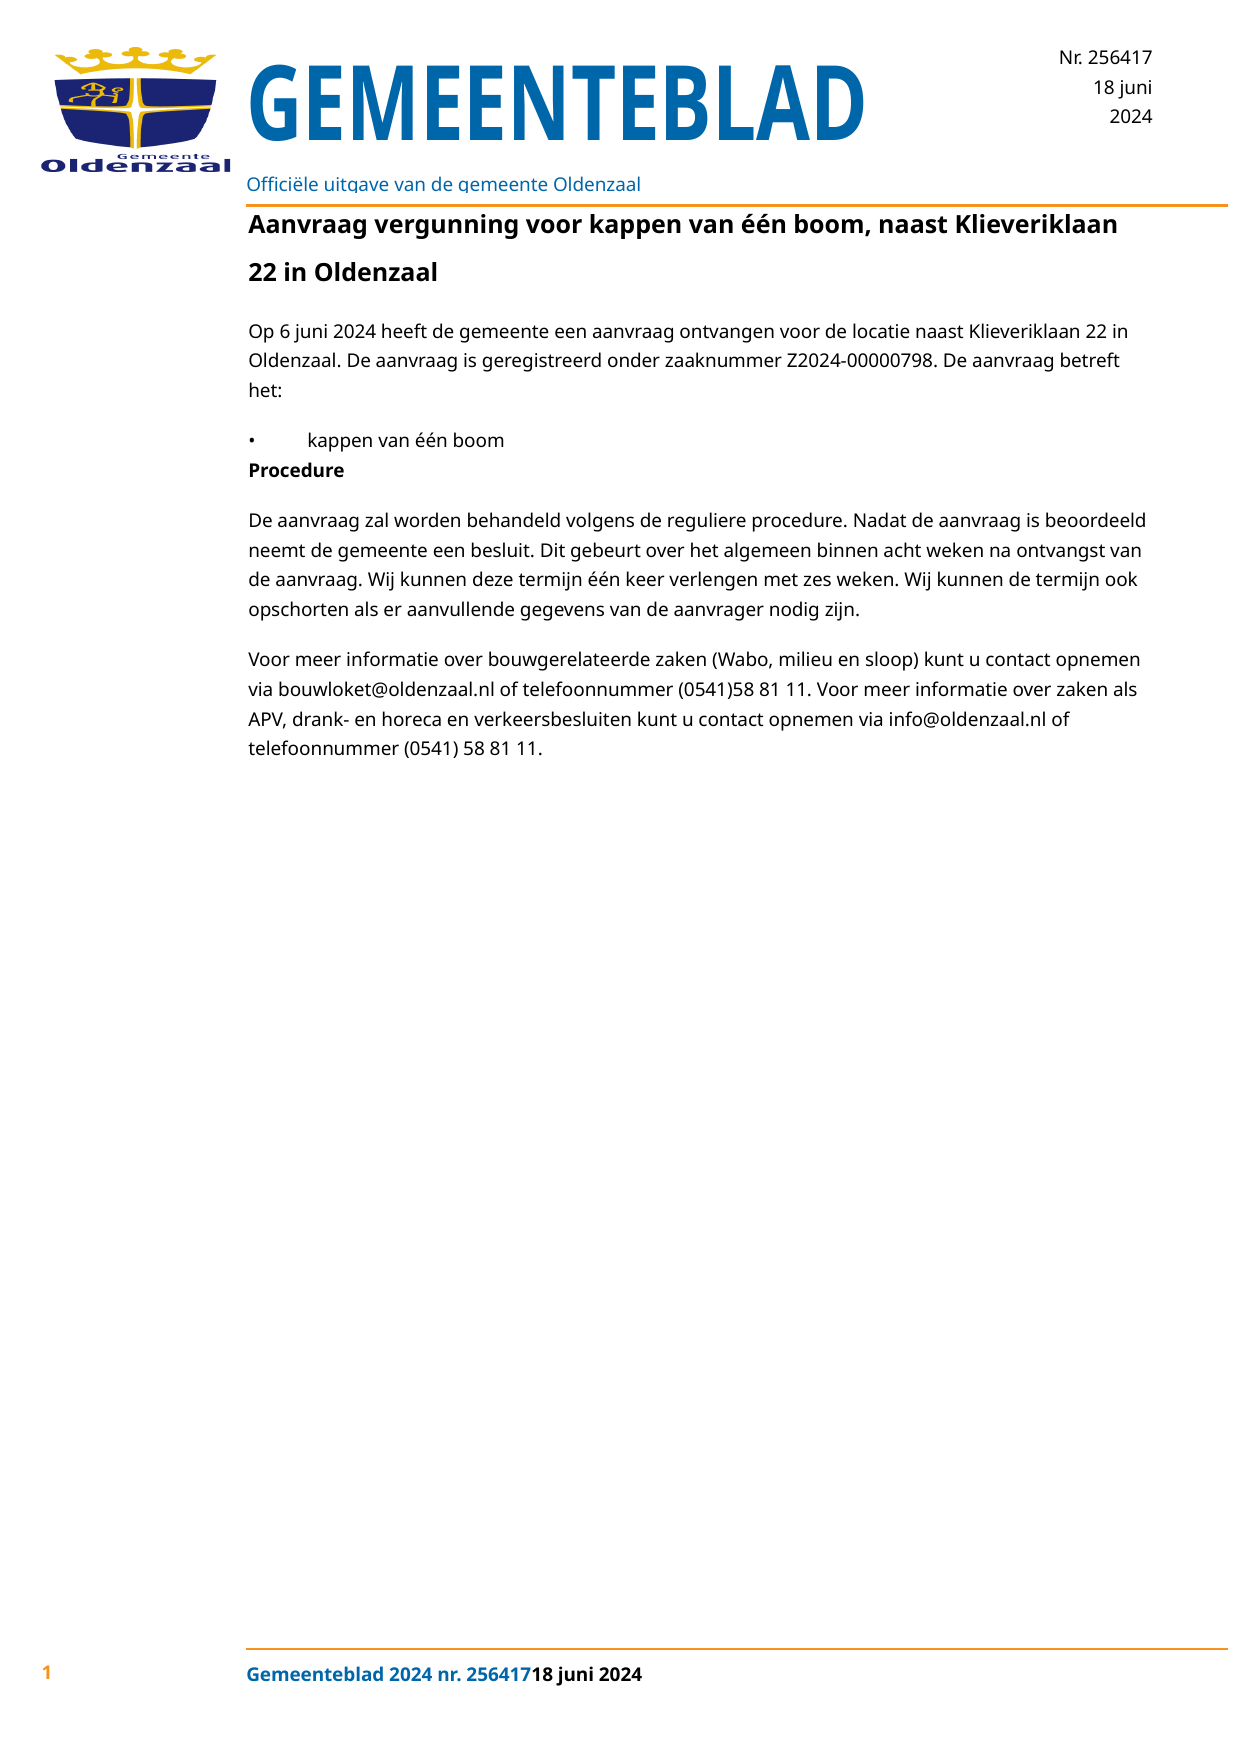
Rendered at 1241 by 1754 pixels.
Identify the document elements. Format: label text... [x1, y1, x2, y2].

text Procedure [248, 457, 1152, 483]
text Aanvraag vergunning voor kappen van één boom, naast Klieveriklaan 22 in Oldenzaal [248, 207, 1152, 288]
text Op 6 juni 2024 heeft de gemeente een aanvraag ontvangen voor de locatie naast Klieveriklaan 22 in Oldenzaal. De aanvraag is geregistreerd onder zaaknummer Z2024-00000798. De aanvraag betreft het: [248, 318, 1152, 403]
picture [41, 47, 231, 172]
list kappen van één boom [248, 427, 1152, 453]
text Voor meer informatie over bouwgerelateerde zaken (Wabo, milieu en sloop) kunt u contact opnemen via bouwloket@oldenzaal.nl of telefoonnummer (0541)58 81 11. Voor meer informatie over zaken als APV, drank- en horeca en verkeersbesluiten kunt u contact opnemen via info@oldenzaal.nl of telefoonnummer (0541) 58 81 11. [248, 647, 1152, 761]
text De aanvraag zal worden behandeld volgens de reguliere procedure. Nadat de aanvraag is beoordeeld neemt de gemeente een besluit. Dit gebeurt over het algemeen binnen acht weken na ontvangst van de aanvraag. Wij kunnen deze termijn één keer verlengen met zes weken. Wij kunnen de termijn ook opschorten als er aanvullende gegevens van de aanvrager nodig zijn. [248, 507, 1152, 622]
